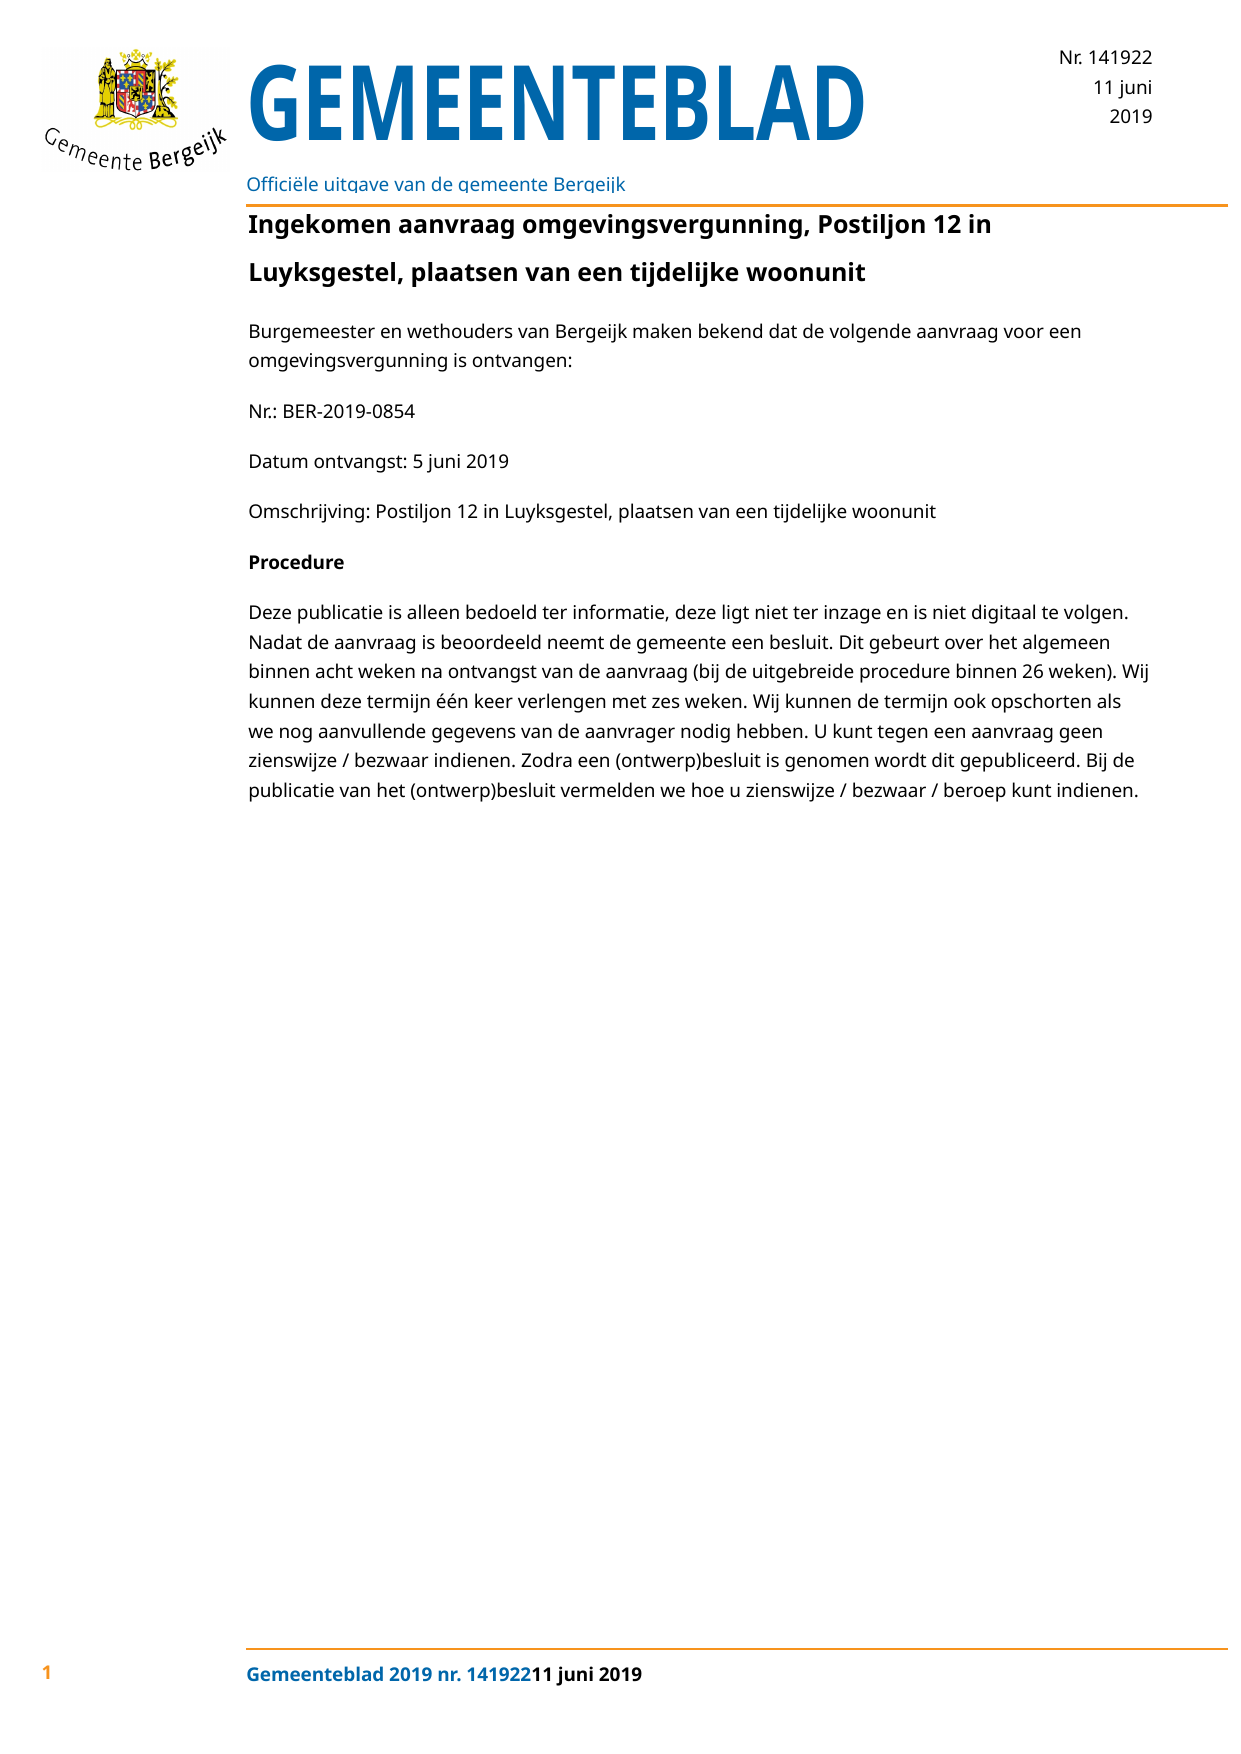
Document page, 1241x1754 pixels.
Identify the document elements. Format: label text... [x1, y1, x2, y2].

text Deze publicatie is alleen bedoeld ter informatie, deze ligt niet ter inzage en is niet digitaal te volgen. Nadat de aanvraag is beoordeeld neemt de gemeente een besluit. Dit gebeurt over het algemeen binnen acht weken na ontvangst van de aanvraag (bij de uitgebreide procedure binnen 26 weken). Wij kunnen deze termijn één keer verlengen met zes weken. Wij kunnen de termijn ook opschorten als we nog aanvullende gegevens van de aanvrager nodig hebben. U kunt tegen een aanvraag geen zienswijze / bezwaar indienen. Zodra een (ontwerp)besluit is genomen wordt dit gepubliceerd. Bij de publicatie van het (ontwerp)besluit vermelden we hoe u zienswijze / bezwaar / beroep kunt indienen. [248, 599, 1152, 803]
text Procedure [248, 549, 1152, 575]
text Burgemeester en wethouders van Bergeijk maken bekend dat de volgende aanvraag voor een omgevingsvergunning is ontvangen: [248, 318, 1152, 373]
text Ingekomen aanvraag omgevingsvergunning, Postiljon 12 in Luyksgestel, plaatsen van een tijdelijke woonunit [248, 207, 1152, 288]
text Nr.: BER-2019-0854 [248, 398, 1152, 424]
picture [41, 47, 231, 172]
text Omschrijving: Postiljon 12 in Luyksgestel, plaatsen van een tijdelijke woonunit [248, 499, 1152, 524]
text Datum ontvangst: 5 juni 2019 [248, 448, 1152, 474]
